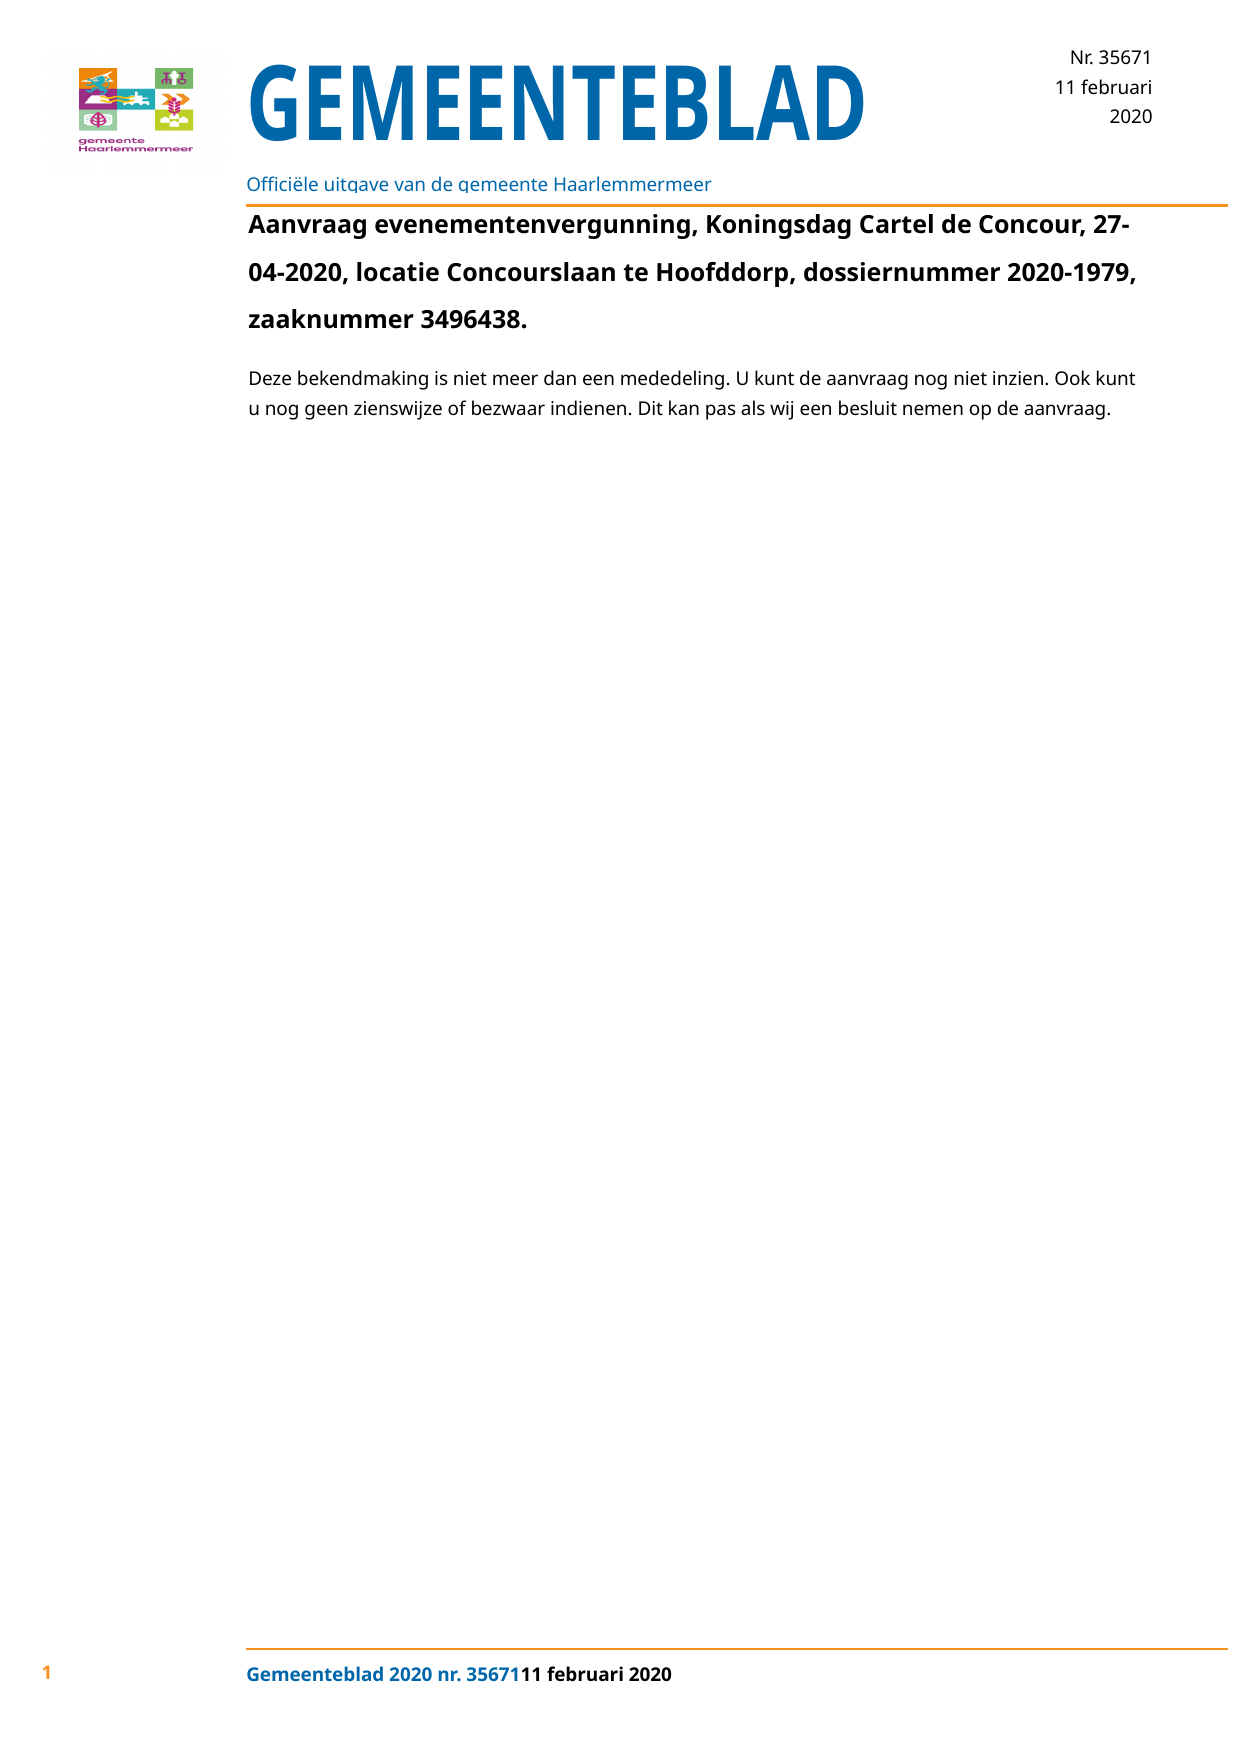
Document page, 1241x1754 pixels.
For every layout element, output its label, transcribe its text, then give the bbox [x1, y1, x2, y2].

text Deze bekendmaking is niet meer dan een mededeling. U kunt de aanvraag nog niet inzien. Ook kunt u nog geen zienswijze of bezwaar indienen. Dit kan pas als wij een besluit nemen op de aanvraag. [248, 366, 1152, 421]
picture [41, 47, 231, 172]
text Aanvraag evenementenvergunning, Koningsdag Cartel de Concour, 27-04-2020, locatie Concourslaan te Hoofddorp, dossiernummer 2020-1979, zaaknummer 3496438. [248, 207, 1152, 336]
